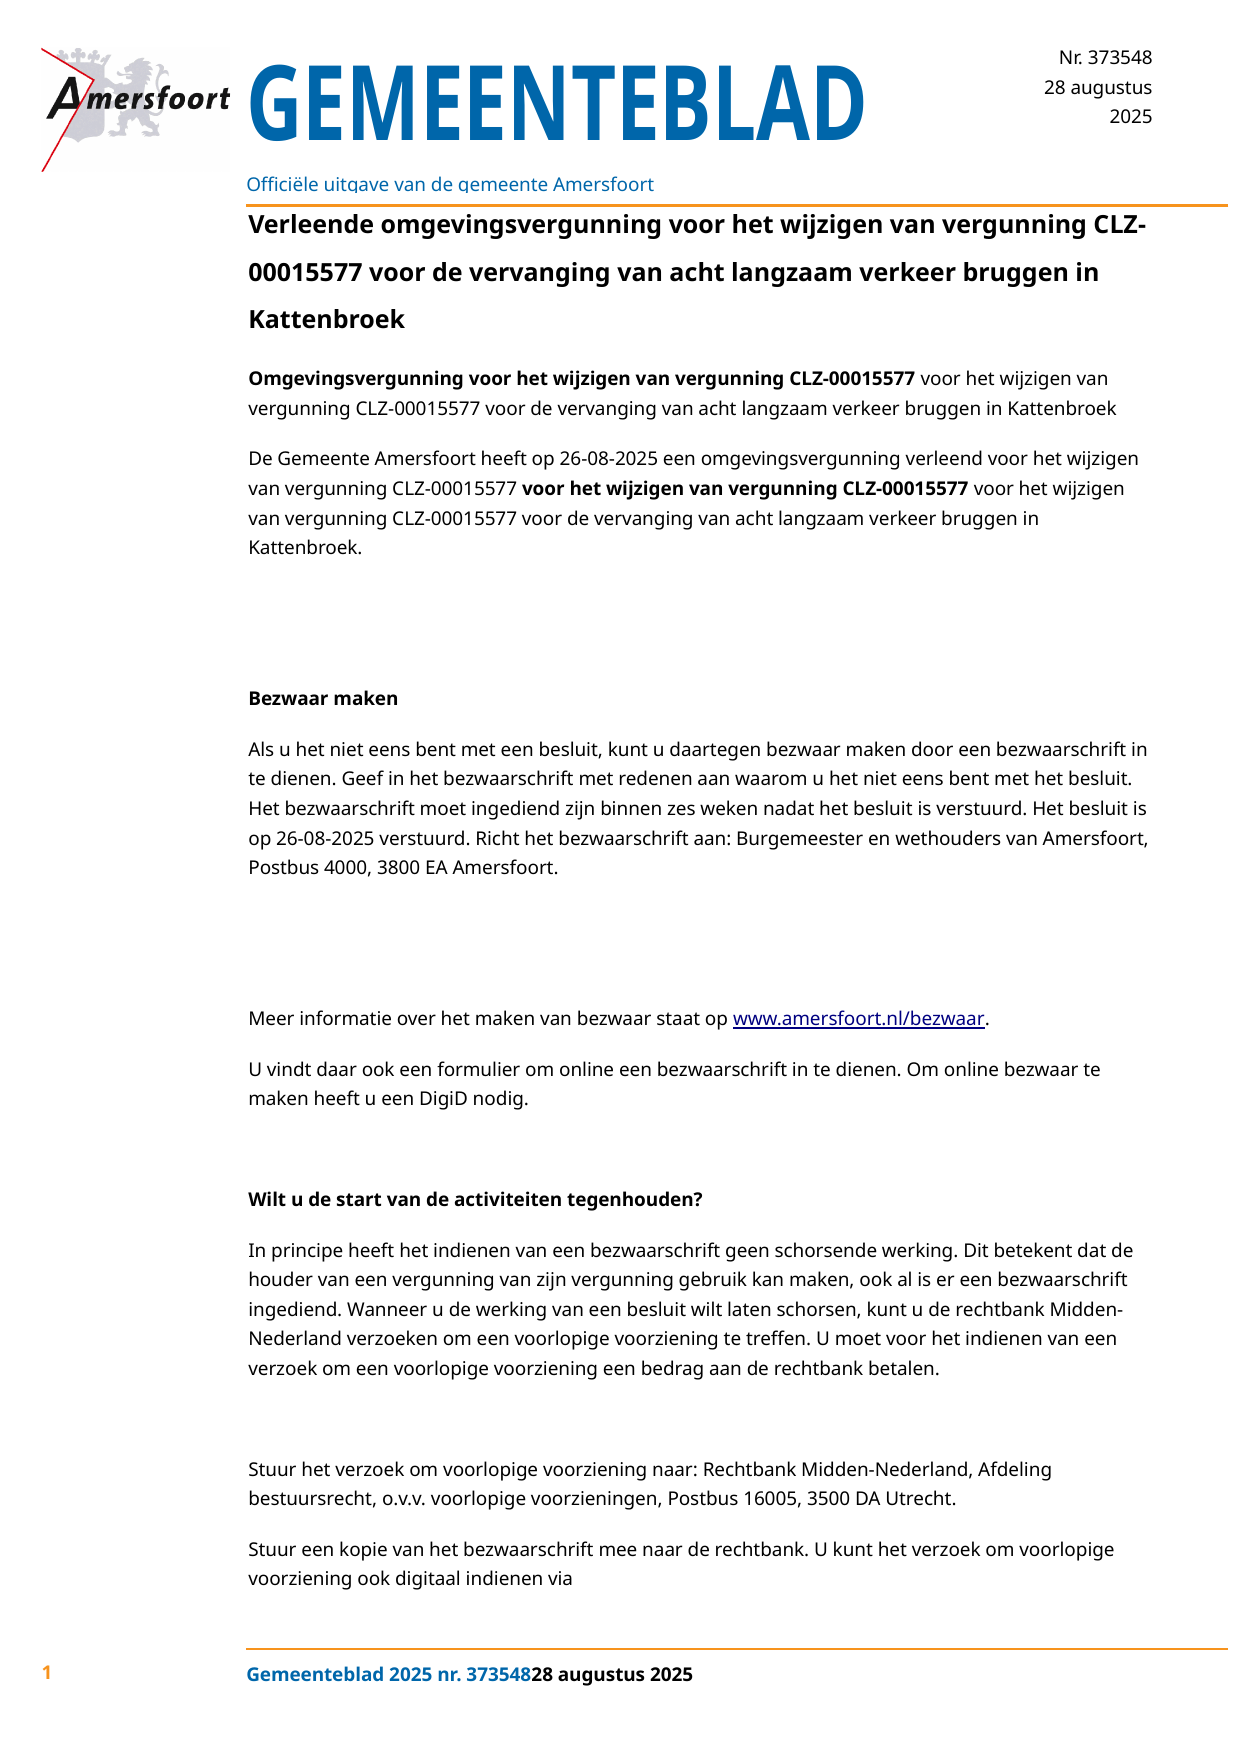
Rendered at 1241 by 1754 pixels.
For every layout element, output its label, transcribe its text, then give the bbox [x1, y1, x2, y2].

text Verleende omgevingsvergunning voor het wijzigen van vergunning CLZ-00015577 voor de vervanging van acht langzaam verkeer bruggen in Kattenbroek [248, 207, 1152, 336]
text U vindt daar ook een formulier om online een bezwaarschrift in te dienen. Om online bezwaar te maken heeft u een DigiD nodig. [248, 1056, 1152, 1111]
text Als u het niet eens bent met een besluit, kunt u daartegen bezwaar maken door een bezwaarschrift in te dienen. Geef in het bezwaarschrift met redenen aan waarom u het niet eens bent met het besluit. Het bezwaarschrift moet ingediend zijn binnen zes weken nadat het besluit is verstuurd. Het besluit is op 26-08-2025 verstuurd. Richt het bezwaarschrift aan: Burgemeester en wethouders van Amersfoort, Postbus 4000, 3800 EA Amersfoort. [248, 736, 1152, 880]
text In principe heeft het indienen van een bezwaarschrift geen schorsende werking. Dit betekent dat de houder van een vergunning van zijn vergunning gebruik kan maken, ook al is er een bezwaarschrift ingediend. Wanneer u de werking van een besluit wilt laten schorsen, kunt u de rechtbank Midden-Nederland verzoeken om een voorlopige voorziening te treffen. U moet voor het indienen van een verzoek om een voorlopige voorziening een bedrag aan de rechtbank betalen. [248, 1237, 1152, 1381]
picture [41, 47, 231, 172]
text Meer informatie over het maken van bezwaar staat op www.amersfoort.nl/bezwaar. [248, 1006, 1152, 1031]
text Wilt u de start van de activiteiten tegenhouden? [248, 1186, 1152, 1212]
text Stuur een kopie van het bezwaarschrift mee naar de rechtbank. U kunt het verzoek om voorlopige voorziening ook digitaal indienen via [248, 1536, 1152, 1591]
text Omgevingsvergunning voor het wijzigen van vergunning CLZ-00015577 voor het wijzigen van vergunning CLZ-00015577 voor de vervanging van acht langzaam verkeer bruggen in Kattenbroek [248, 366, 1152, 421]
text De Gemeente Amersfoort heeft op 26-08-2025 een omgevingsvergunning verleend voor het wijzigen van vergunning CLZ-00015577 voor het wijzigen van vergunning CLZ-00015577 voor het wijzigen van vergunning CLZ-00015577 voor de vervanging van acht langzaam verkeer bruggen in Kattenbroek. [248, 446, 1152, 560]
text Stuur het verzoek om voorlopige voorziening naar: Rechtbank Midden-Nederland, Afdeling bestuursrecht, o.v.v. voorlopige voorzieningen, Postbus 16005, 3500 DA Utrecht. [248, 1456, 1152, 1511]
text Bezwaar maken [248, 686, 1152, 711]
